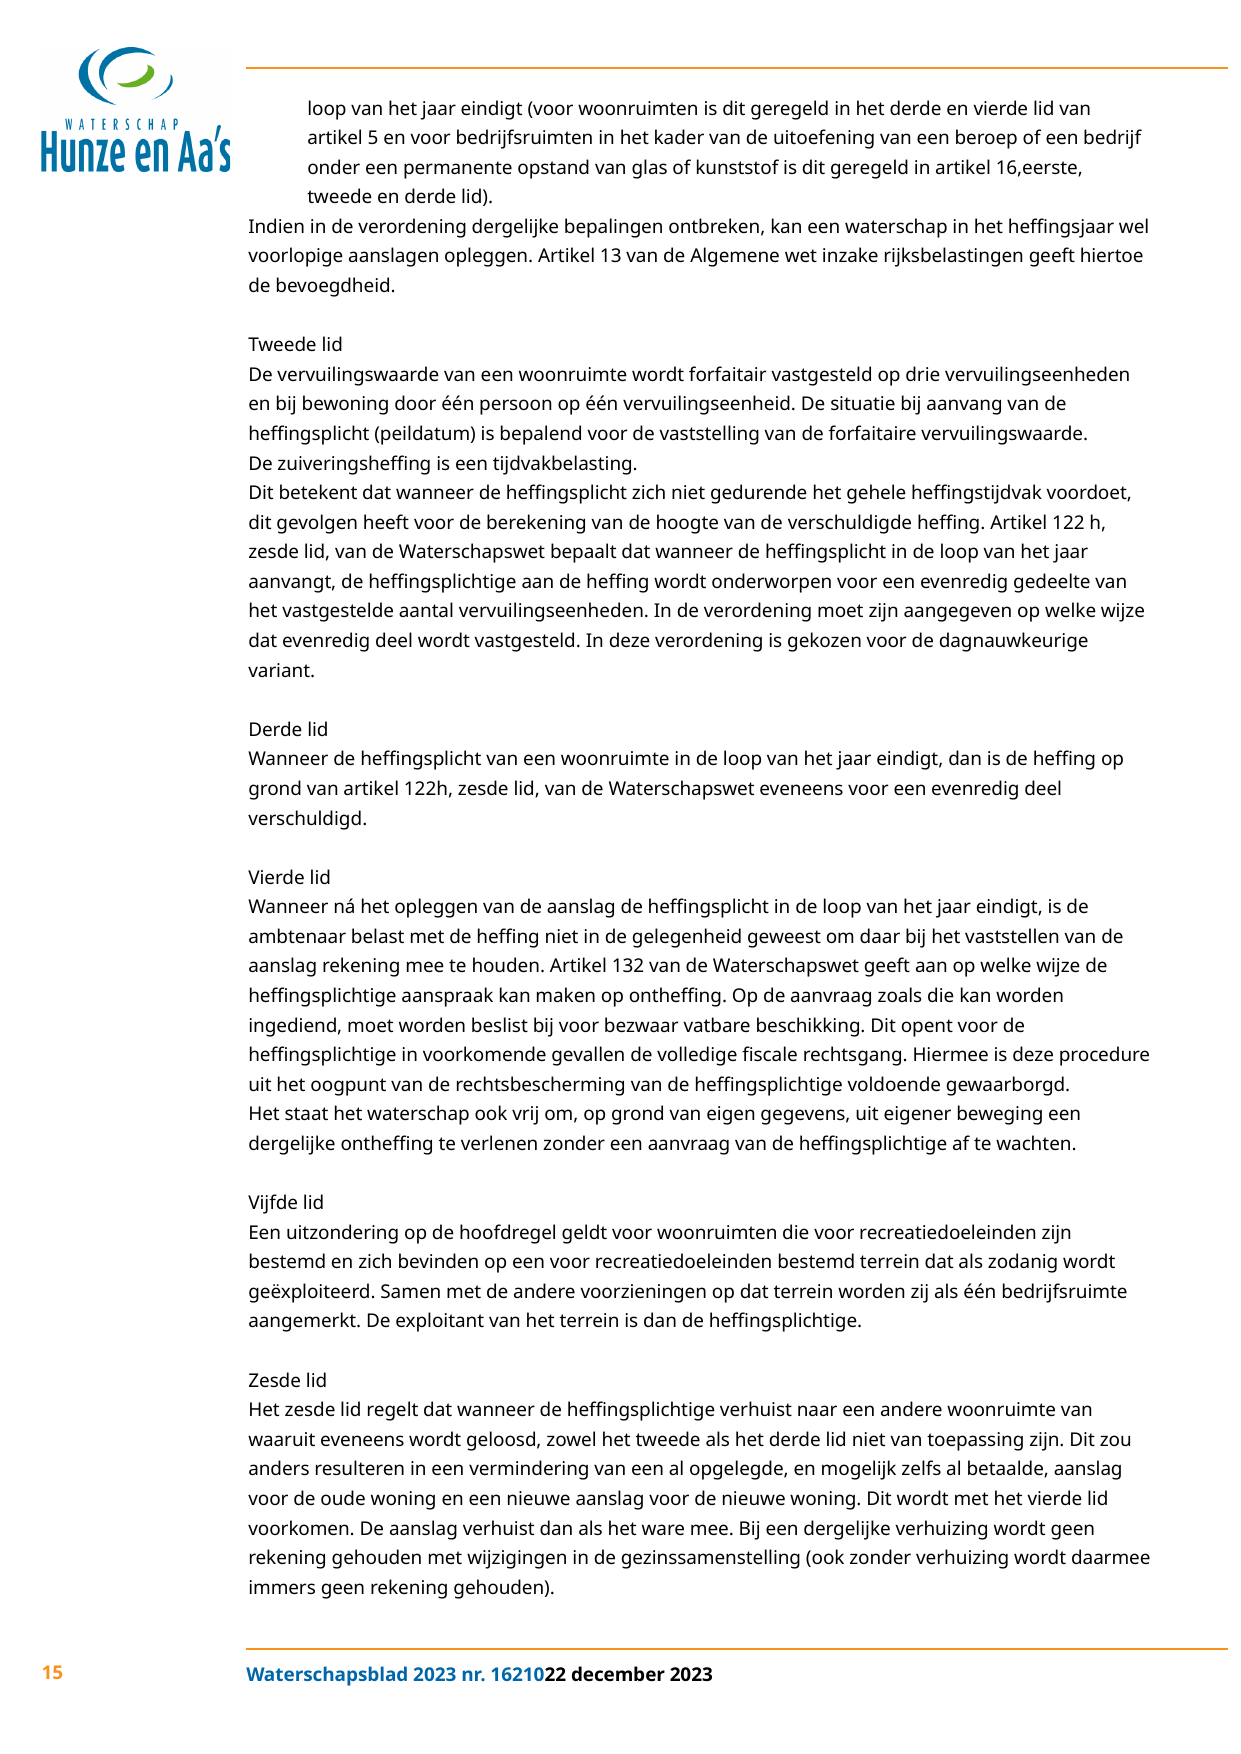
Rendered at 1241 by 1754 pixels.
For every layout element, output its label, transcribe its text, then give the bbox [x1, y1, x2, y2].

text Zesde lid [248, 1367, 1152, 1393]
text Derde lid [248, 716, 1152, 742]
text De vervuilingswaarde van een woonruimte wordt forfaitair vastgesteld op drie vervuilingseenheden en bij bewoning door één persoon op één vervuilingseenheid. De situatie bij aanvang van de heffingsplicht (peildatum) is bepalend voor de vaststelling van de forfaitaire vervuilingswaarde. [248, 361, 1152, 446]
picture [41, 47, 231, 172]
text Vijfde lid [248, 1189, 1152, 1215]
text De zuiveringsheffing is een tijdvakbelasting. [248, 450, 1152, 476]
picture [47, 154, 51, 172]
text Dit betekent dat wanneer de heffingsplicht zich niet gedurende het gehele heffingstijdvak voordoet, dit gevolgen heeft voor de berekening van de hoogte van de verschuldigde heffing. Artikel 122 h, zesde lid, van de Waterschapswet bepaalt dat wanneer de heffingsplicht in de loop van het jaar aanvangt, de heffingsplichtige aan de heffing wordt onderworpen voor een evenredig gedeelte van het vastgestelde aantal vervuilingseenheden. In de verordening moet zijn aangegeven op welke wijze dat evenredig deel wordt vastgesteld. In deze verordening is gekozen voor de dagnauwkeurige variant. [248, 479, 1152, 683]
text Een uitzondering op de hoofdregel geldt voor woonruimten die voor recreatiedoeleinden zijn bestemd en zich bevinden op een voor recreatiedoeleinden bestemd terrein dat als zodanig wordt geëxploiteerd. Samen met de andere voorzieningen op dat terrein worden zij als één bedrijfsruimte aangemerkt. De exploitant van het terrein is dan de heffingsplichtige. [248, 1219, 1152, 1333]
text Het staat het waterschap ook vrij om, op grond van eigen gegevens, uit eigener beweging een dergelijke ontheffing te verlenen zonder een aanvraag van de heffingsplichtige af te wachten. [248, 1101, 1152, 1156]
text Wanneer de heffingsplicht van een woonruimte in de loop van het jaar eindigt, dan is de heffing op grond van artikel 122h, zesde lid, van de Waterschapswet eveneens voor een evenredig deel verschuldigd. [248, 746, 1152, 831]
picture [183, 163, 191, 172]
picture [226, 145, 231, 156]
text Indien in de verordening dergelijke bepalingen ontbreken, kan een waterschap in het heffingsjaar wel voorlopige aanslagen opleggen. Artikel 13 van de Algemene wet inzake rijksbelastingen geeft hiertoe de bevoegdheid. [248, 213, 1152, 298]
text Vierde lid [248, 864, 1152, 890]
text Wanneer ná het opleggen van de aanslag de heffingsplicht in de loop van het jaar eindigt, is de ambtenaar belast met de heffing niet in de gelegenheid geweest om daar bij het vaststellen van de aanslag rekening mee te houden. Artikel 132 van de Waterschapswet geeft aan op welke wijze de heffingsplichtige aanspraak kan maken op ontheffing. Op de aanvraag zoals die kan worden ingediend, moet worden beslist bij voor bezwaar vatbare beschikking. Dit opent voor de heffingsplichtige in voorkomende gevallen de volledige fiscale rechtsgang. Hiermee is deze procedure uit het oogpunt van de rechtsbescherming van de heffingsplichtige voldoende gewaarborgd. [248, 893, 1152, 1097]
text Het zesde lid regelt dat wanneer de heffingsplichtige verhuist naar een andere woonruimte van waaruit eveneens wordt geloosd, zowel het tweede als het derde lid niet van toepassing zijn. Dit zou anders resulteren in een vermindering van een al opgelegde, en mogelijk zelfs al betaalde, aanslag voor de oude woning en een nieuwe aanslag voor de nieuwe woning. Dit wordt met het vierde lid voorkomen. De aanslag verhuist dan als het ware mee. Bij een dergelijke verhuizing wordt geen rekening gehouden met wijzigingen in de gezinssamenstelling (ook zonder verhuizing wordt daarmee immers geen rekening gehouden). [248, 1396, 1152, 1600]
text Tweede lid [248, 331, 1152, 357]
list loop van het jaar eindigt (voor woonruimten is dit geregeld in het derde en vierde lid van artikel 5 en voor bedrijfsruimten in het kader van de uitoefening van een beroep of een bedrijf onder een permanente opstand van glas of kunststof is dit geregeld in artikel 16,eerste, tweede en derde lid). [248, 95, 1152, 209]
